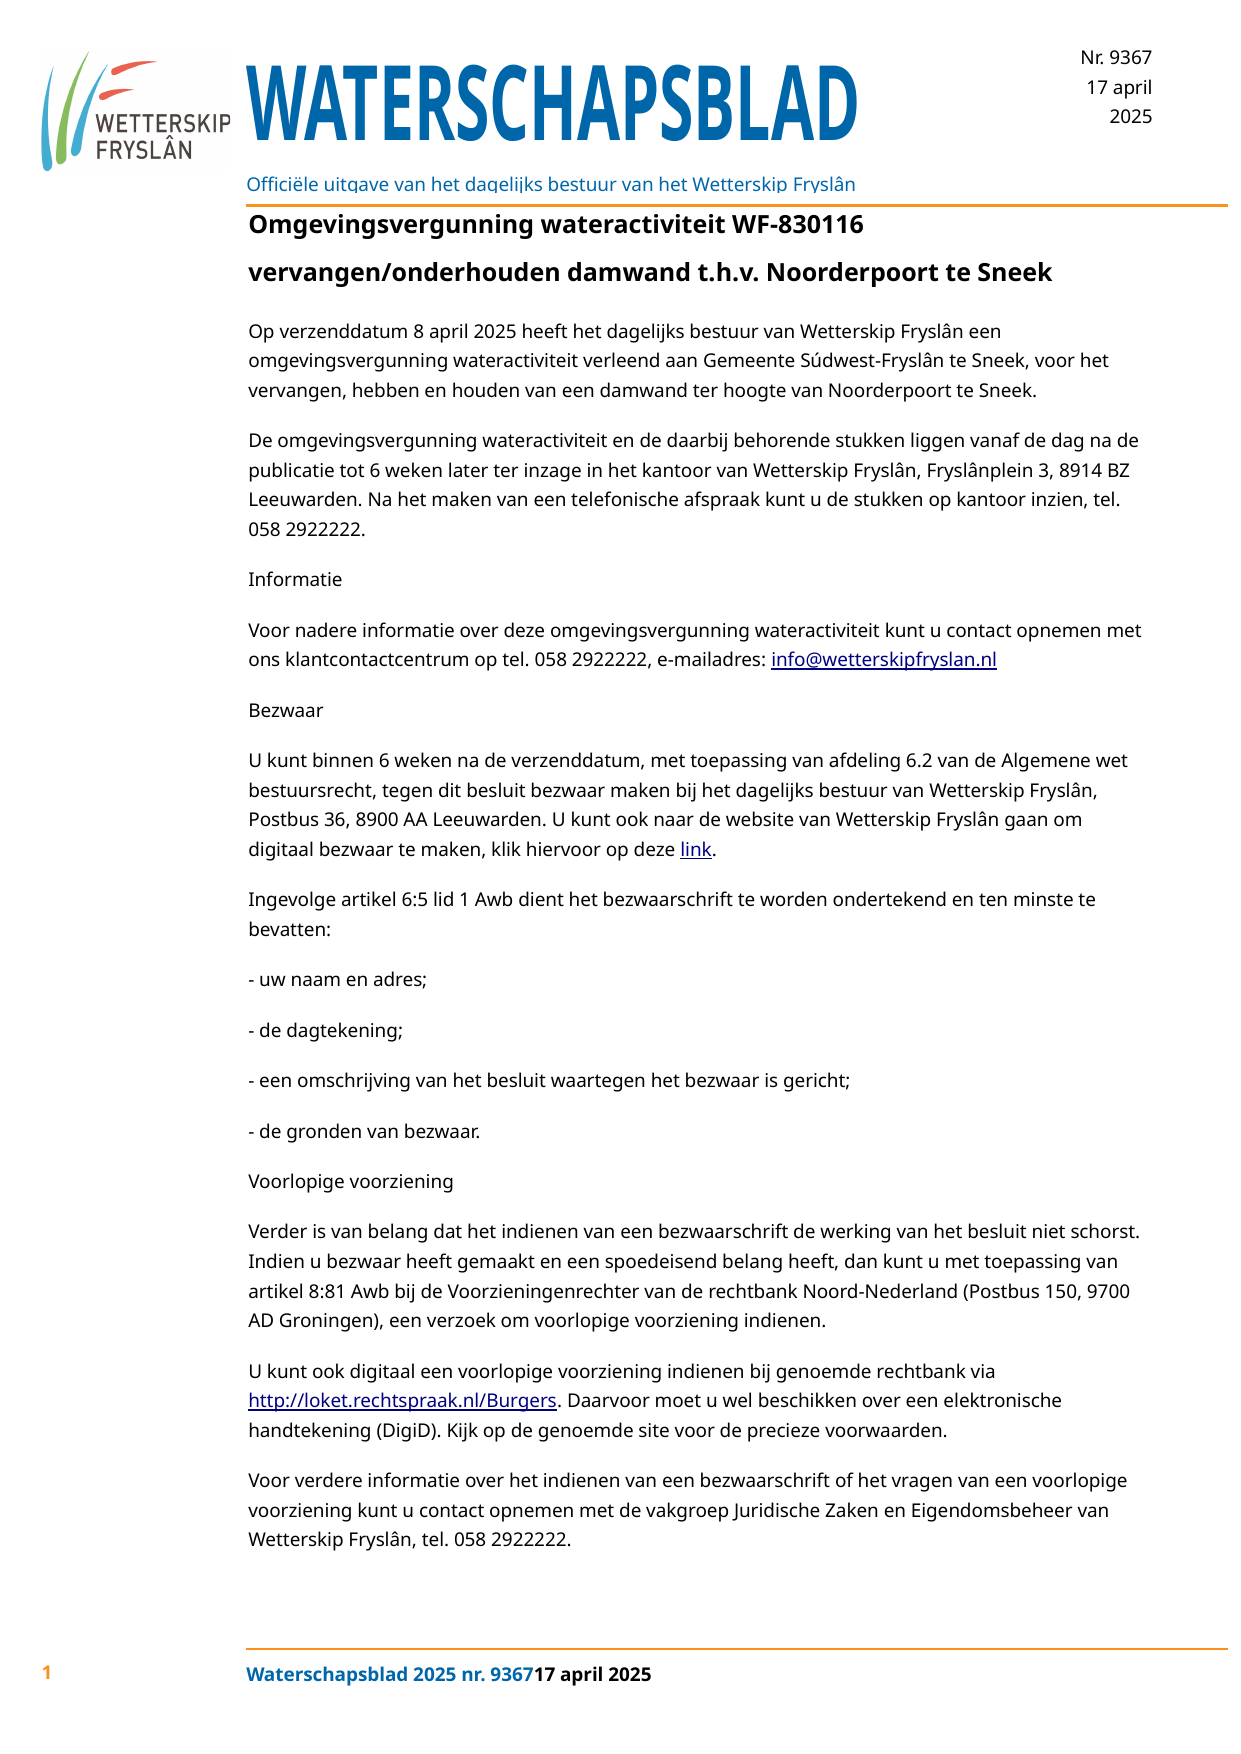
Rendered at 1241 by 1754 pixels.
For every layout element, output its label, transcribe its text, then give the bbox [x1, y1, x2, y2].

text De omgevingsvergunning wateractiviteit en de daarbij behorende stukken liggen vanaf de dag na de publicatie tot 6 weken later ter inzage in het kantoor van Wetterskip Fryslân, Fryslânplein 3, 8914 BZ Leeuwarden. Na het maken van een telefonische afspraak kunt u de stukken op kantoor inzien, tel. 058 2922222. [248, 427, 1152, 542]
text Voor verdere informatie over het indienen van een bezwaarschrift of het vragen van een voorlopige voorziening kunt u contact opnemen met de vakgroep Juridische Zaken en Eigendomsbeheer van Wetterskip Fryslân, tel. 058 2922222. [248, 1467, 1152, 1552]
text Informatie [248, 567, 1152, 592]
text U kunt ook digitaal een voorlopige voorziening indienen bij genoemde rechtbank via http://loket.rechtspraak.nl/Burgers. Daarvoor moet u wel beschikken over een elektronische handtekening (DigiD). Kijk op de genoemde site voor de precieze voorwaarden. [248, 1358, 1152, 1443]
text - de gronden van bezwaar. [248, 1118, 1152, 1144]
text U kunt binnen 6 weken na de verzenddatum, met toepassing van afdeling 6.2 van de Algemene wet bestuursrecht, tegen dit besluit bezwaar maken bij het dagelijks bestuur van Wetterskip Fryslân, Postbus 36, 8900 AA Leeuwarden. U kunt ook naar de website van Wetterskip Fryslân gaan om digitaal bezwaar te maken, klik hiervoor op deze link. [248, 747, 1152, 862]
picture [41, 47, 231, 172]
text Omgevingsvergunning wateractiviteit WF-830116 vervangen/onderhouden damwand t.h.v. Noorderpoort te Sneek [248, 207, 1152, 288]
text Ingevolge artikel 6:5 lid 1 Awb dient het bezwaarschrift te worden ondertekend en ten minste te bevatten: [248, 887, 1152, 942]
text - de dagtekening; [248, 1017, 1152, 1043]
text Voor nadere informatie over deze omgevingsvergunning wateractiviteit kunt u contact opnemen met ons klantcontactcentrum op tel. 058 2922222, e-mailadres: info@wetterskipfryslan.nl [248, 617, 1152, 672]
text Verder is van belang dat het indienen van een bezwaarschrift de werking van het besluit niet schorst. Indien u bezwaar heeft gemaakt en een spoedeisend belang heeft, dan kunt u met toepassing van artikel 8:81 Awb bij de Voorzieningenrechter van de rechtbank Noord-Nederland (Postbus 150, 9700 AD Groningen), een verzoek om voorlopige voorziening indienen. [248, 1219, 1152, 1333]
text Voorlopige voorziening [248, 1168, 1152, 1194]
text - een omschrijving van het besluit waartegen het bezwaar is gericht; [248, 1067, 1152, 1093]
text - uw naam en adres; [248, 967, 1152, 992]
text Op verzenddatum 8 april 2025 heeft het dagelijks bestuur van Wetterskip Fryslân een omgevingsvergunning wateractiviteit verleend aan Gemeente Súdwest-Fryslân te Sneek, voor het vervangen, hebben en houden van een damwand ter hoogte van Noorderpoort te Sneek. [248, 318, 1152, 403]
text Bezwaar [248, 697, 1152, 723]
